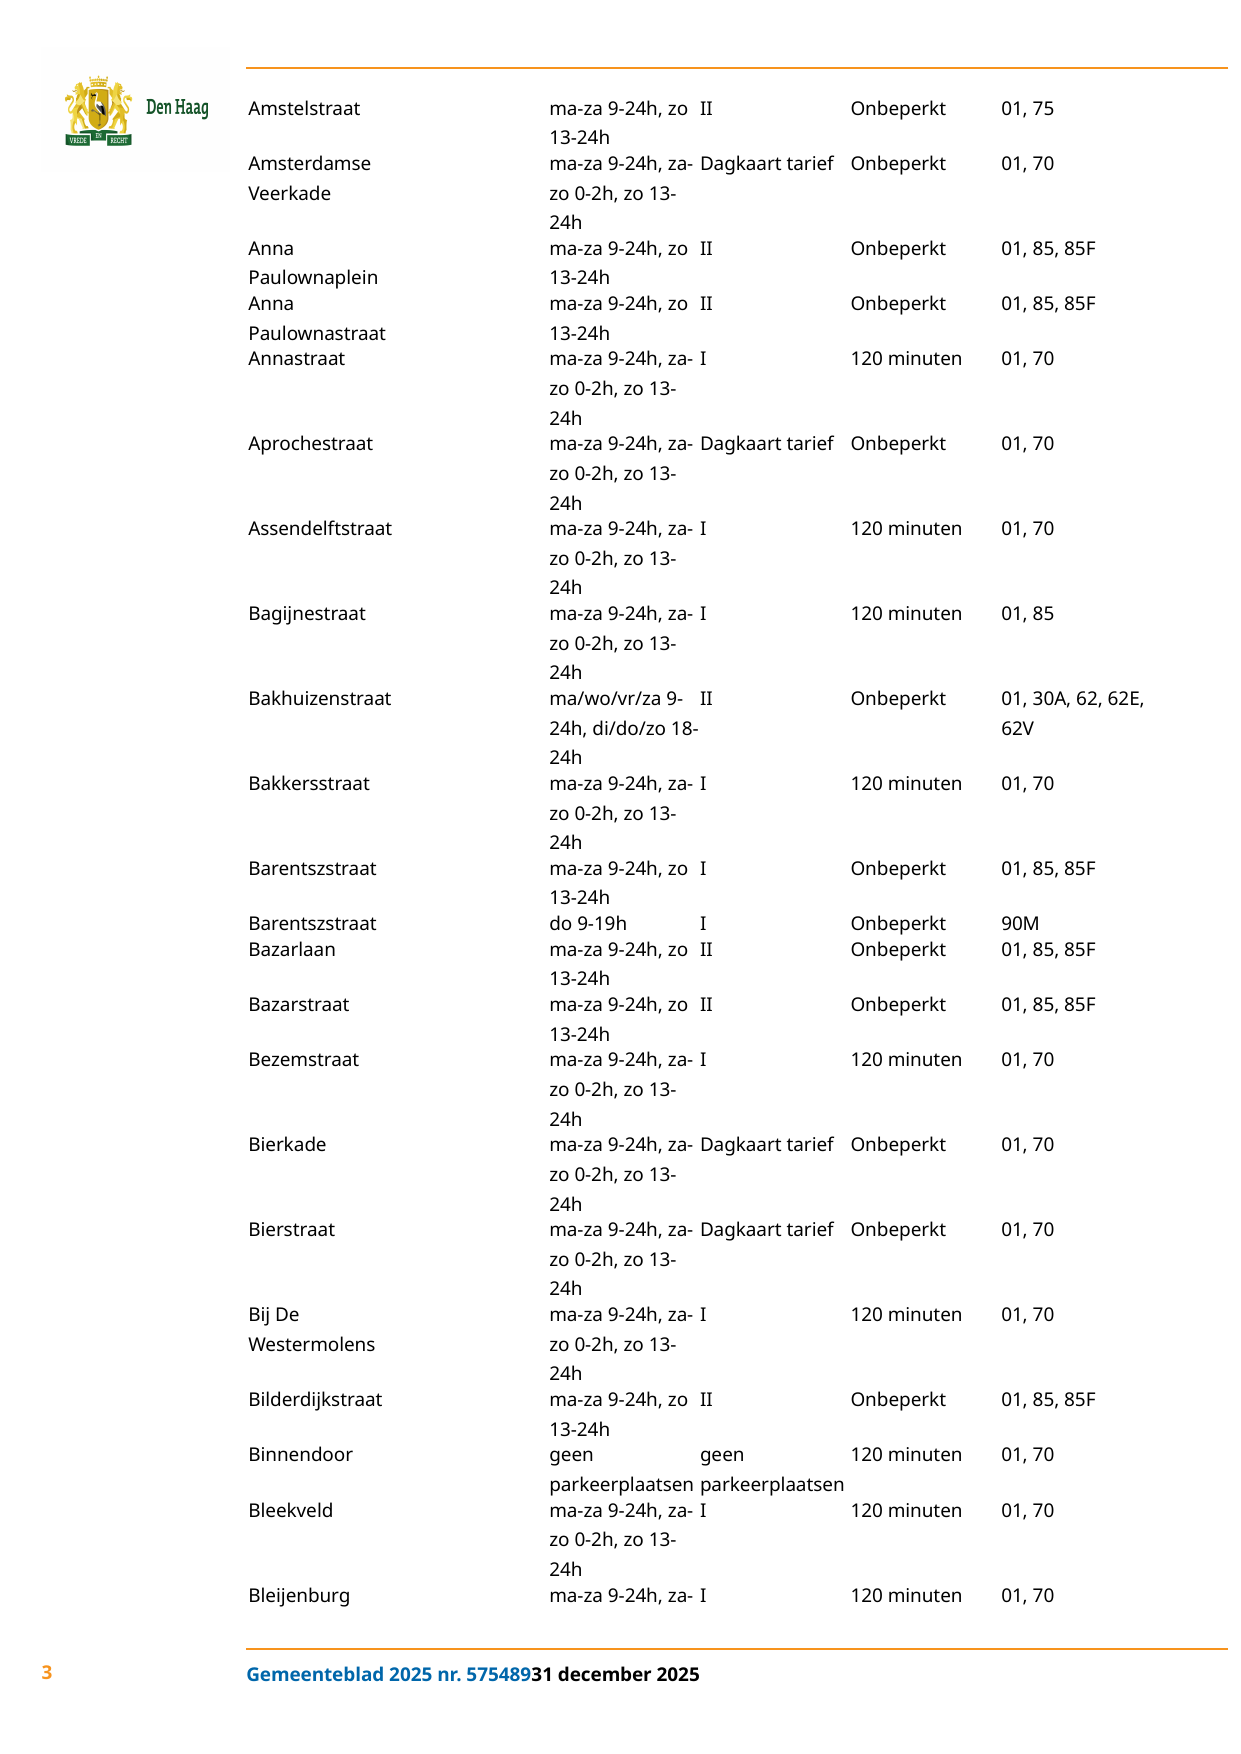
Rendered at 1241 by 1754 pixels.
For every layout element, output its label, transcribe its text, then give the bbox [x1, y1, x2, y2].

table_cell [399, 685, 549, 770]
table_cell ma-za 9-24h, zo 13-24h [549, 290, 700, 346]
table_cell Bleekveld [248, 1497, 398, 1582]
table_cell 01, 85 [1001, 600, 1152, 685]
table_cell 01, 70 [1001, 770, 1152, 855]
table_cell 01, 85, 85F [1001, 1386, 1152, 1442]
table_cell 01, 70 [1001, 1442, 1152, 1497]
table_cell 01, 70 [1001, 515, 1152, 600]
table_cell ma-za 9-24h, za-zo 0-2h, zo 13-24h [549, 1216, 700, 1301]
table_cell ma-za 9-24h, zo 13-24h [549, 936, 700, 991]
table_cell [399, 1301, 549, 1386]
table_cell ma-za 9-24h, za- [549, 1582, 700, 1607]
table_cell Bazarlaan [248, 936, 398, 991]
table_cell [399, 1132, 549, 1216]
table_cell 01, 30A, 62, 62E, 62V [1001, 685, 1152, 770]
table_cell geen parkeerplaatsen [549, 1442, 700, 1497]
table_cell ma-za 9-24h, za-zo 0-2h, zo 13-24h [549, 346, 700, 431]
table_cell 120 minuten [850, 1047, 1001, 1132]
table_cell ma-za 9-24h, zo 13-24h [549, 855, 700, 910]
table_cell Onbeperkt [850, 1386, 1001, 1442]
table_cell [399, 991, 549, 1047]
table_cell I [700, 346, 850, 431]
table_cell Anna Paulownastraat [248, 290, 398, 346]
table_cell [399, 1386, 549, 1442]
table_cell I [700, 515, 850, 600]
table_cell do 9-19h [549, 910, 700, 936]
table_cell II [700, 290, 850, 346]
table_cell I [700, 855, 850, 910]
table_cell Amsterdamse Veerkade [248, 150, 398, 235]
table_cell ma-za 9-24h, za-zo 0-2h, zo 13-24h [549, 600, 700, 685]
table_cell [399, 770, 549, 855]
table_cell 01, 85, 85F [1001, 936, 1152, 991]
table_cell 01, 85, 85F [1001, 290, 1152, 346]
table_cell 01, 70 [1001, 1216, 1152, 1301]
table_cell ma-za 9-24h, za-zo 0-2h, zo 13-24h [549, 770, 700, 855]
table_cell [399, 1047, 549, 1132]
picture [41, 47, 231, 172]
table_cell II [700, 685, 850, 770]
table_cell 90M [1001, 910, 1152, 936]
table_cell 01, 70 [1001, 1047, 1152, 1132]
table_cell Onbeperkt [850, 685, 1001, 770]
table_cell Barentszstraat [248, 910, 398, 936]
table_cell Annastraat [248, 346, 398, 431]
table_cell [399, 936, 549, 991]
table_cell 01, 70 [1001, 1582, 1152, 1607]
table_cell [399, 1442, 549, 1497]
table_cell ma-za 9-24h, za-zo 0-2h, zo 13-24h [549, 515, 700, 600]
table_cell II [700, 991, 850, 1047]
table_cell 01, 70 [1001, 431, 1152, 515]
table_cell ma-za 9-24h, za-zo 0-2h, zo 13-24h [549, 1047, 700, 1132]
table_cell [399, 235, 549, 290]
table_cell I [700, 1047, 850, 1132]
table_cell [399, 431, 549, 515]
table_cell 01, 70 [1001, 1301, 1152, 1386]
table_cell geen parkeerplaatsen [700, 1442, 850, 1497]
table_cell I [700, 1497, 850, 1582]
table_cell 01, 75 [1001, 95, 1152, 150]
table_cell ma/wo/vr/za 9-24h, di/do/zo 18-24h [549, 685, 700, 770]
table_cell Amstelstraat [248, 95, 398, 150]
table_cell Onbeperkt [850, 936, 1001, 991]
table_cell Onbeperkt [850, 235, 1001, 290]
table_cell 120 minuten [850, 515, 1001, 600]
table_cell Dagkaart tarief [700, 150, 850, 235]
table_cell Aprochestraat [248, 431, 398, 515]
table_cell [399, 290, 549, 346]
table_cell 120 minuten [850, 1497, 1001, 1582]
table_cell ma-za 9-24h, zo 13-24h [549, 991, 700, 1047]
table_cell II [700, 1386, 850, 1442]
table_cell 01, 70 [1001, 1497, 1152, 1582]
table_cell I [700, 1582, 850, 1607]
table_cell ma-za 9-24h, za-zo 0-2h, zo 13-24h [549, 1497, 700, 1582]
table_cell II [700, 235, 850, 290]
table_cell I [700, 1301, 850, 1386]
table_cell Onbeperkt [850, 855, 1001, 910]
table_cell II [700, 95, 850, 150]
table_cell Onbeperkt [850, 991, 1001, 1047]
table_cell Bierstraat [248, 1216, 398, 1301]
table_cell Onbeperkt [850, 1216, 1001, 1301]
table_cell 01, 70 [1001, 150, 1152, 235]
table_cell ma-za 9-24h, za-zo 0-2h, zo 13-24h [549, 431, 700, 515]
table_cell I [700, 600, 850, 685]
table_cell 120 minuten [850, 1442, 1001, 1497]
table_cell ma-za 9-24h, zo 13-24h [549, 235, 700, 290]
table_cell ma-za 9-24h, za-zo 0-2h, zo 13-24h [549, 150, 700, 235]
table_cell I [700, 910, 850, 936]
table_cell Bagijnestraat [248, 600, 398, 685]
table_cell ma-za 9-24h, za-zo 0-2h, zo 13-24h [549, 1132, 700, 1216]
table_cell ma-za 9-24h, zo 13-24h [549, 1386, 700, 1442]
table_cell Bij De Westermolens [248, 1301, 398, 1386]
table_cell [399, 1582, 549, 1607]
table_cell Barentszstraat [248, 855, 398, 910]
table_cell 120 minuten [850, 1301, 1001, 1386]
table_cell 120 minuten [850, 346, 1001, 431]
table_cell Dagkaart tarief [700, 431, 850, 515]
table_cell 01, 85, 85F [1001, 235, 1152, 290]
table_cell Assendelftstraat [248, 515, 398, 600]
table_cell Dagkaart tarief [700, 1132, 850, 1216]
table_cell Onbeperkt [850, 95, 1001, 150]
table_cell 120 minuten [850, 1582, 1001, 1607]
table_cell Bezemstraat [248, 1047, 398, 1132]
table_cell [399, 855, 549, 910]
table_cell [399, 1497, 549, 1582]
table_cell 01, 85, 85F [1001, 855, 1152, 910]
table_cell ma-za 9-24h, za-zo 0-2h, zo 13-24h [549, 1301, 700, 1386]
table_cell Bierkade [248, 1132, 398, 1216]
table_cell Bleijenburg [248, 1582, 398, 1607]
table_cell 01, 85, 85F [1001, 991, 1152, 1047]
table_cell [399, 910, 549, 936]
table_cell Bakhuizenstraat [248, 685, 398, 770]
table_cell Bakkersstraat [248, 770, 398, 855]
table_cell [399, 1216, 549, 1301]
table_cell 120 minuten [850, 770, 1001, 855]
table_cell Binnendoor [248, 1442, 398, 1497]
table_cell II [700, 936, 850, 991]
table_cell Onbeperkt [850, 1132, 1001, 1216]
table_cell Onbeperkt [850, 290, 1001, 346]
table_cell Onbeperkt [850, 431, 1001, 515]
table_cell [399, 95, 549, 150]
table_cell Anna Paulownaplein [248, 235, 398, 290]
table_cell [399, 515, 549, 600]
table_cell Bazarstraat [248, 991, 398, 1047]
table_cell 01, 70 [1001, 1132, 1152, 1216]
table_cell [399, 346, 549, 431]
table_cell Bilderdijkstraat [248, 1386, 398, 1442]
table_cell I [700, 770, 850, 855]
table_cell [399, 600, 549, 685]
table_cell Onbeperkt [850, 150, 1001, 235]
table_cell 01, 70 [1001, 346, 1152, 431]
table_cell ma-za 9-24h, zo 13-24h [549, 95, 700, 150]
table_cell [399, 150, 549, 235]
table_cell 120 minuten [850, 600, 1001, 685]
table_cell Onbeperkt [850, 910, 1001, 936]
table_cell Dagkaart tarief [700, 1216, 850, 1301]
